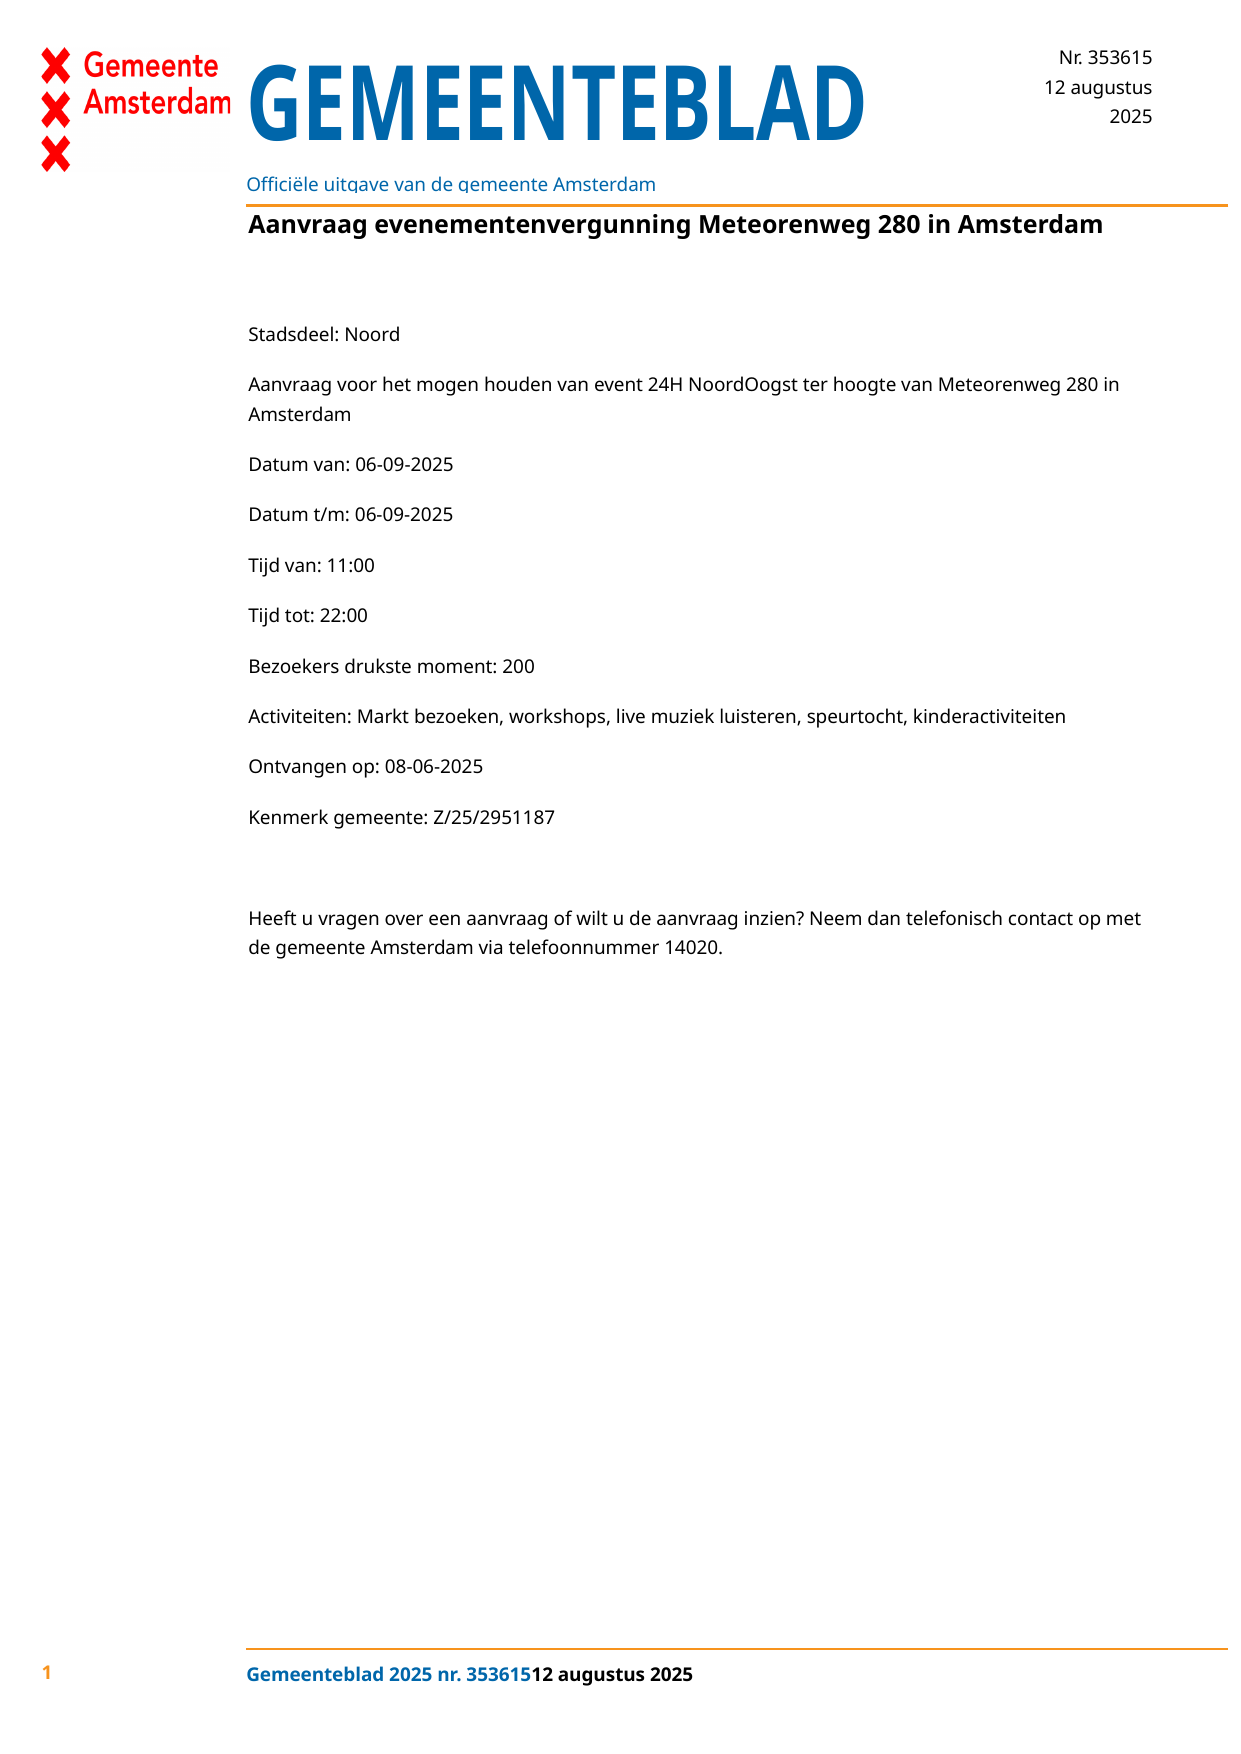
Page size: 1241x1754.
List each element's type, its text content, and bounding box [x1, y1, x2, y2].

text Bezoekers drukste moment: 200 [248, 653, 1152, 678]
text Datum t/m: 06-09-2025 [248, 502, 1152, 527]
text Kenmerk gemeente: Z/25/2951187 [248, 804, 1152, 830]
text Stadsdeel: Noord [248, 321, 1152, 346]
text Tijd tot: 22:00 [248, 602, 1152, 628]
text Ontvangen op: 08-06-2025 [248, 754, 1152, 779]
text Activiteiten: Markt bezoeken, workshops, live muziek luisteren, speurtocht, kinderactiviteiten [248, 703, 1152, 729]
text Aanvraag voor het mogen houden van event 24H NoordOogst ter hoogte van Meteorenweg 280 in Amsterdam [248, 371, 1152, 426]
text Aanvraag evenementenvergunning Meteorenweg 280 in Amsterdam [248, 207, 1152, 241]
picture [41, 47, 231, 172]
text Heeft u vragen over een aanvraag of wilt u de aanvraag inzien? Neem dan telefonisch contact op met de gemeente Amsterdam via telefoonnummer 14020. [248, 905, 1152, 960]
text Datum van: 06-09-2025 [248, 451, 1152, 477]
text Tijd van: 11:00 [248, 552, 1152, 578]
